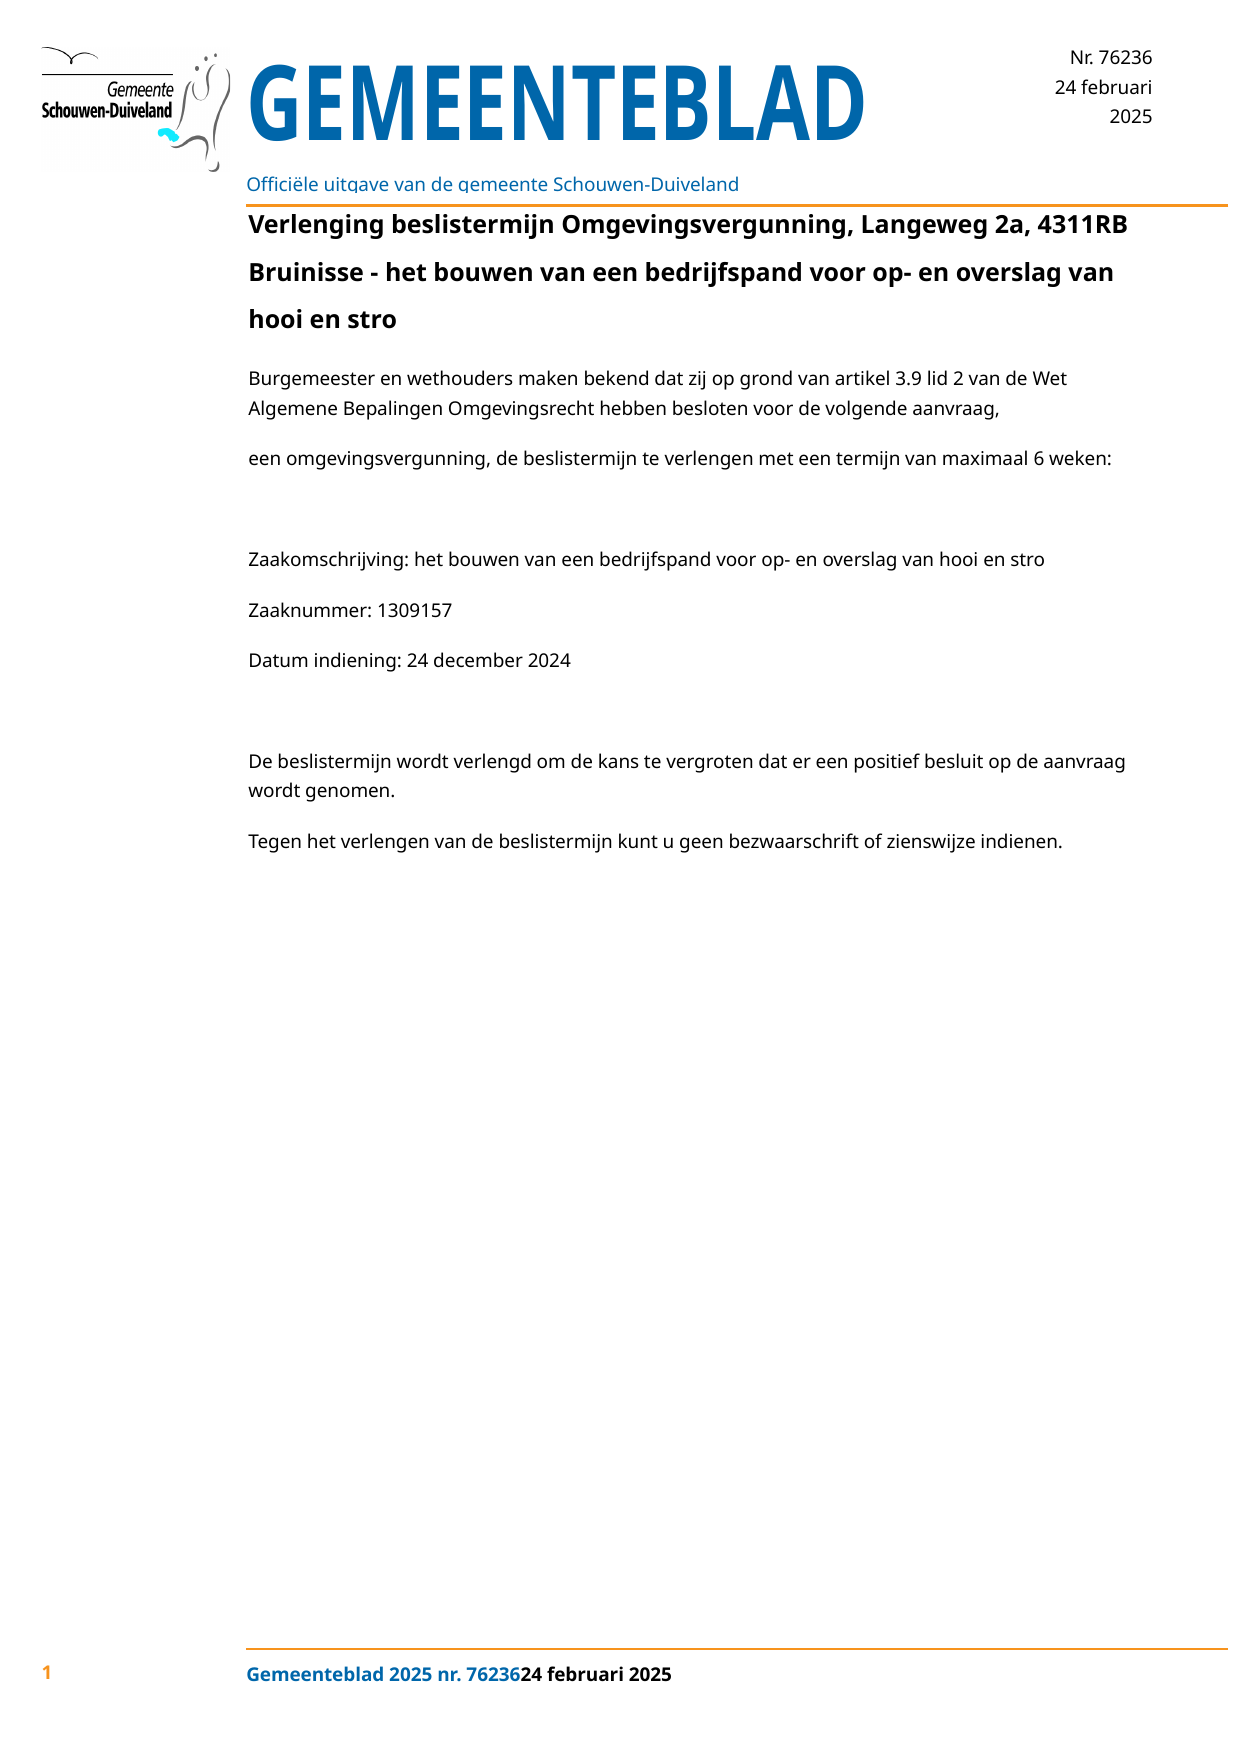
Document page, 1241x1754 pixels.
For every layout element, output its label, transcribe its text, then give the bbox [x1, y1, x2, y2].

text De beslistermijn wordt verlengd om de kans te vergroten dat er een positief besluit op de aanvraag wordt genomen. [248, 748, 1152, 803]
text Datum indiening: 24 december 2024 [248, 647, 1152, 673]
text Zaakomschrijving: het bouwen van een bedrijfspand voor op- en overslag van hooi en stro [248, 546, 1152, 572]
text Tegen het verlengen van de beslistermijn kunt u geen bezwaarschrift of zienswijze indienen. [248, 828, 1152, 854]
text Zaaknummer: 1309157 [248, 597, 1152, 622]
text Burgemeester en wethouders maken bekend dat zij op grond van artikel 3.9 lid 2 van de Wet Algemene Bepalingen Omgevingsrecht hebben besloten voor de volgende aanvraag, [248, 366, 1152, 421]
picture [41, 47, 231, 172]
text een omgevingsvergunning, de beslistermijn te verlengen met een termijn van maximaal 6 weken: [248, 446, 1152, 471]
text Verlenging beslistermijn Omgevingsvergunning, Langeweg 2a, 4311RB Bruinisse - het bouwen van een bedrijfspand voor op- en overslag van hooi en stro [248, 207, 1152, 336]
